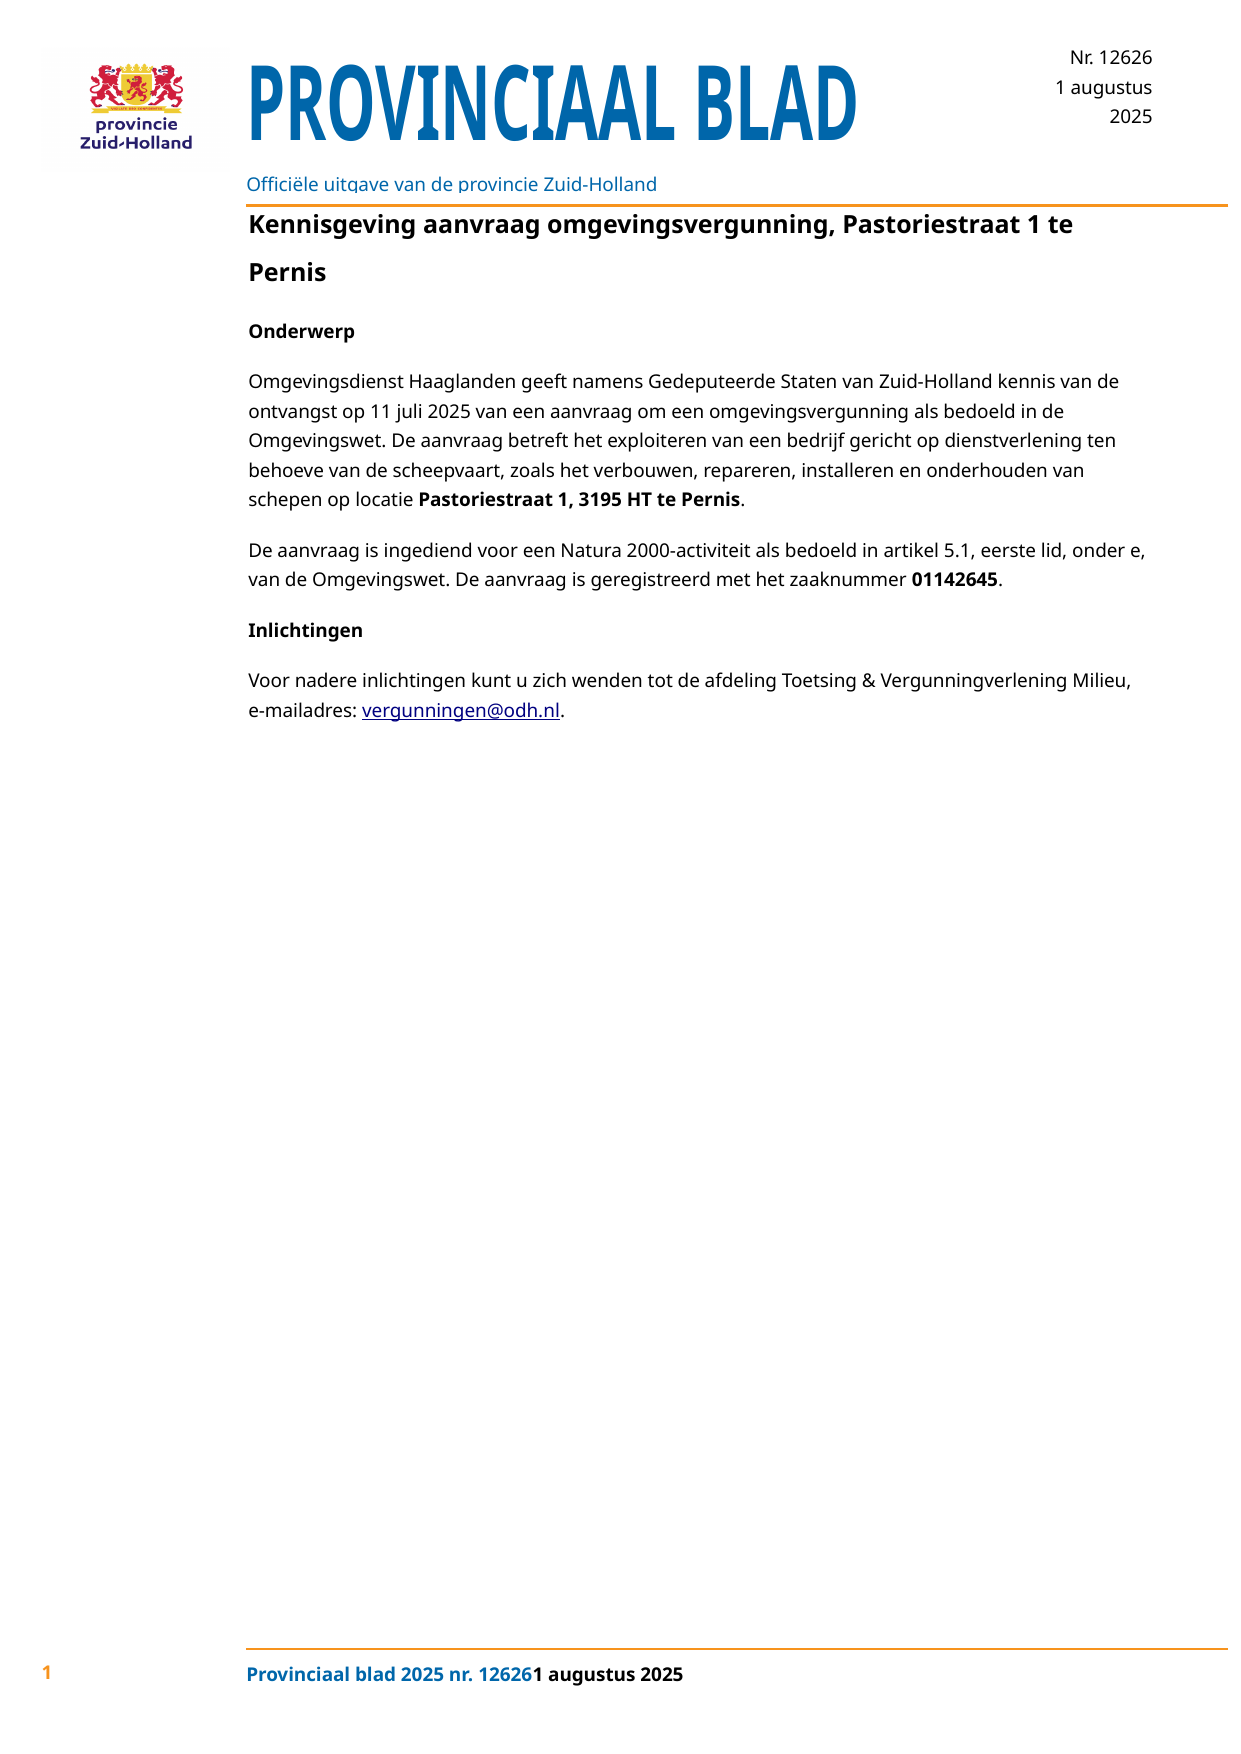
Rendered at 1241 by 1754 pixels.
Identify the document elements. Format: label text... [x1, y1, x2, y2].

picture [41, 47, 231, 172]
text Omgevingsdienst Haaglanden geeft namens Gedeputeerde Staten van Zuid-Holland kennis van de ontvangst op 11 juli 2025 van een aanvraag om een omgevingsvergunning als bedoeld in de Omgevingswet. De aanvraag betreft het exploiteren van een bedrijf gericht op dienstverlening ten behoeve van de scheepvaart, zoals het verbouwen, repareren, installeren en onderhouden van schepen op locatie Pastoriestraat 1, 3195 HT te Pernis. [248, 368, 1152, 512]
text Onderwerp [248, 318, 1152, 344]
text Voor nadere inlichtingen kunt u zich wenden tot de afdeling Toetsing & Vergunningverlening Milieu, e-mailadres: vergunningen@odh.nl. [248, 667, 1152, 723]
text De aanvraag is ingediend voor een Natura 2000-activiteit als bedoeld in artikel 5.1, eerste lid, onder e, van de Omgevingswet. De aanvraag is geregistreerd met het zaaknummer 01142645. [248, 537, 1152, 592]
text Kennisgeving aanvraag omgevingsvergunning, Pastoriestraat 1 te Pernis [248, 207, 1152, 288]
text Inlichtingen [248, 617, 1152, 643]
